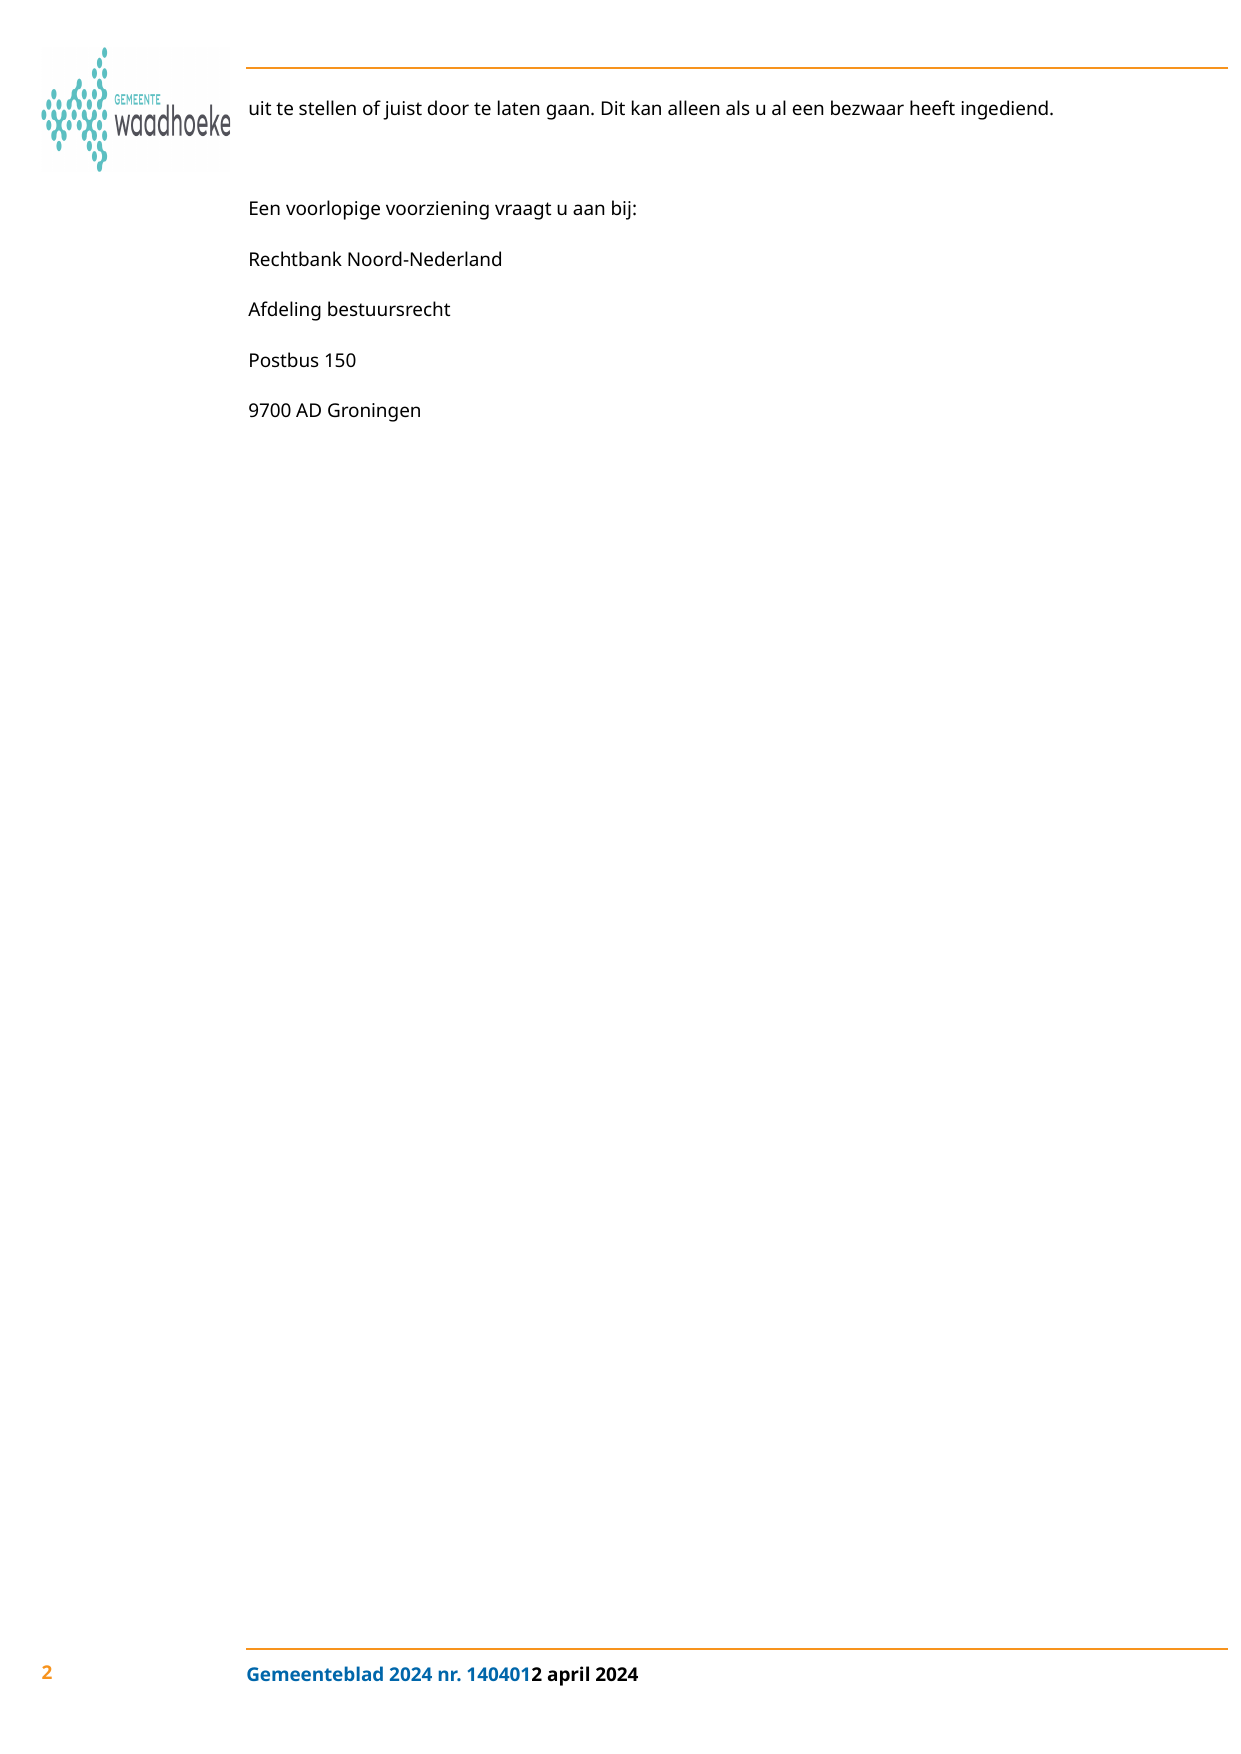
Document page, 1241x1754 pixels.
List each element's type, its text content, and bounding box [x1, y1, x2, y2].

text 9700 AD Groningen [248, 397, 1152, 423]
text Een voorlopige voorziening vraagt u aan bij: [248, 196, 1152, 221]
text Postbus 150 [248, 347, 1152, 373]
text Afdeling bestuursrecht [248, 296, 1152, 322]
text uit te stellen of juist door te laten gaan. Dit kan alleen als u al een bezwaar heeft ingediend. [248, 95, 1152, 121]
text Rechtbank Noord-Nederland [248, 246, 1152, 272]
picture [41, 47, 231, 172]
